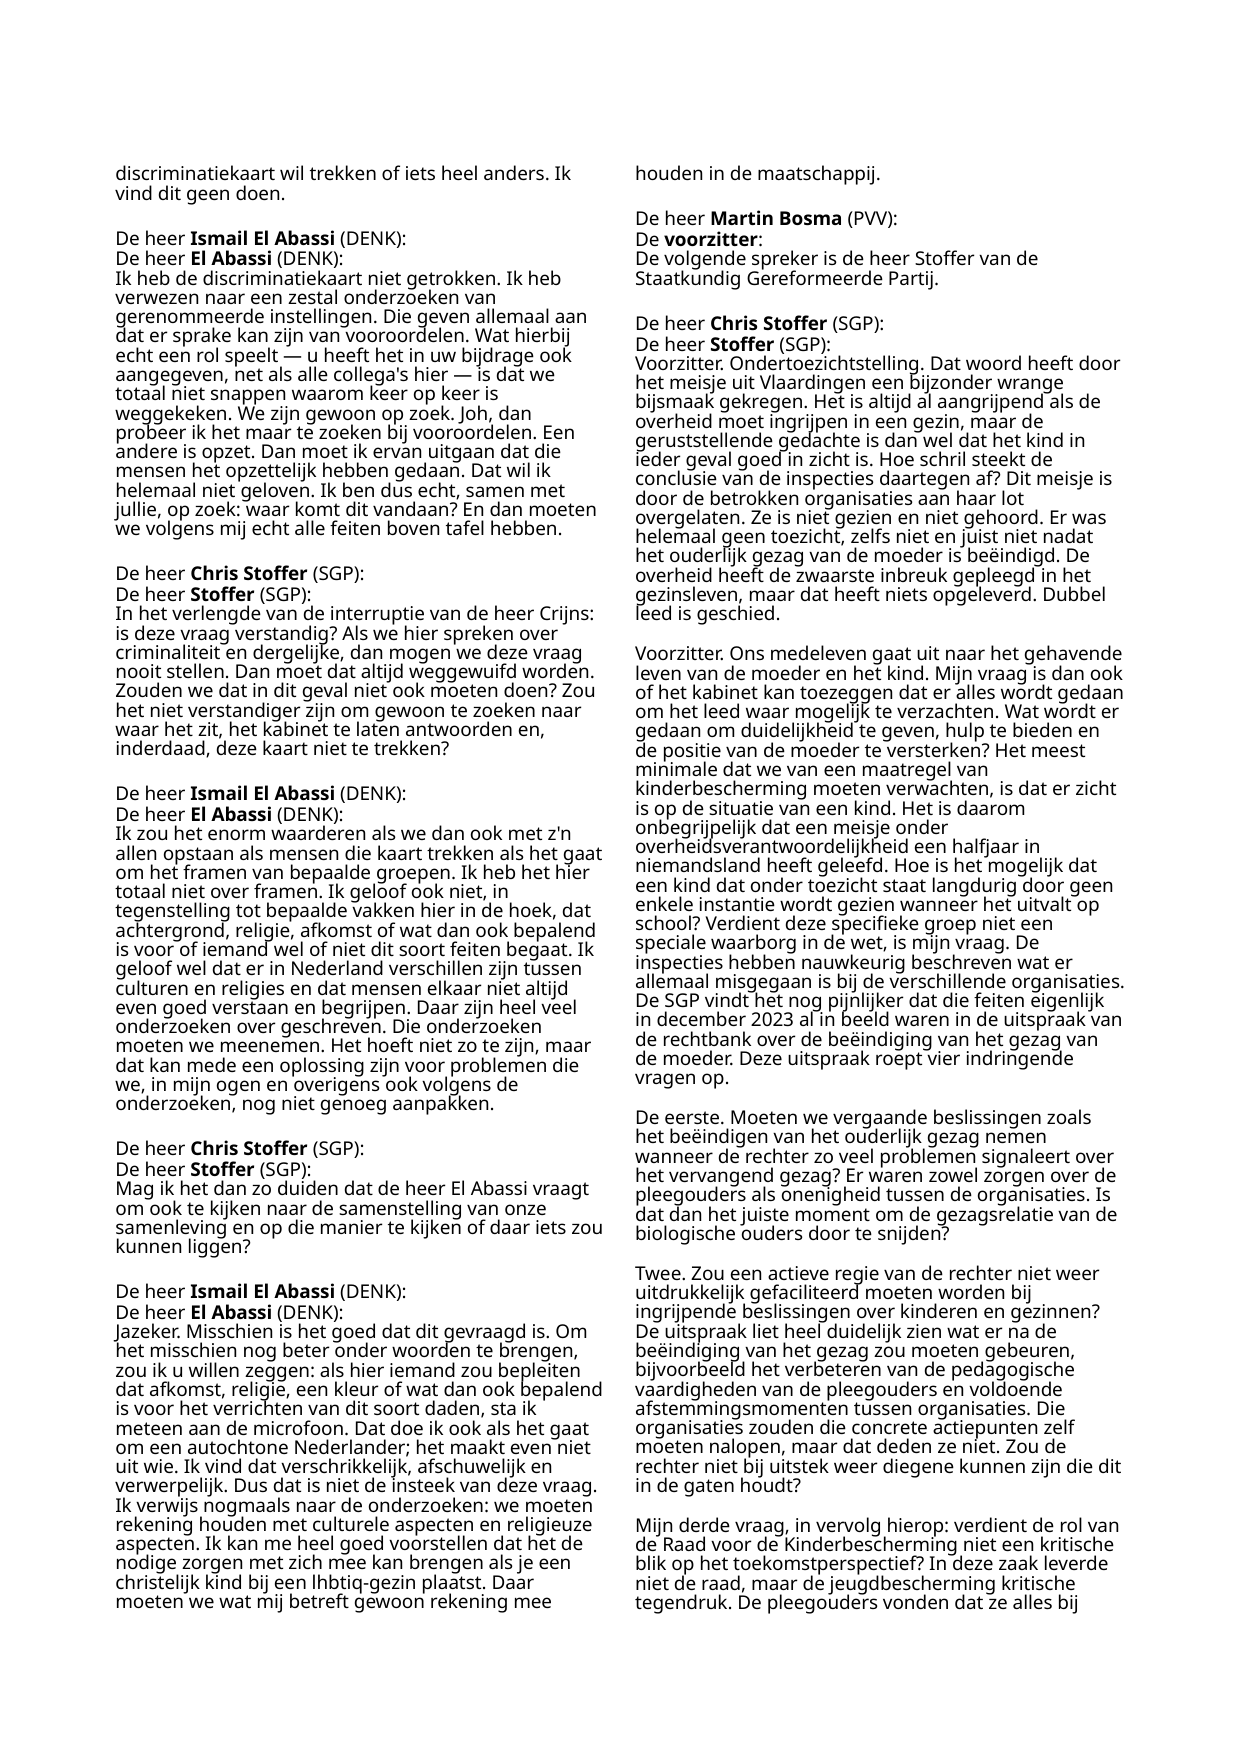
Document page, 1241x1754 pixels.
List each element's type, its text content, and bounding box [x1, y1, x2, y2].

text De voorzitter: [635, 231, 1125, 250]
text De heer Chris Stoffer (SGP): [635, 310, 1125, 336]
text De eerste. Moeten we vergaande beslissingen zoals het beëindigen van het ouderlijk gezag nemen wanneer de rechter zo veel problemen signaleert over het vervangend gezag? Er waren zowel zorgen over de pleegouders als onenigheid tussen de organisaties. Is dat dan het juiste moment om de gezagsrelatie van de biologische ouders door te snijden? [635, 1109, 1125, 1244]
text De heer Martin Bosma (PVV): [635, 205, 1125, 231]
text De heer Ismail El Abassi (DENK): [115, 780, 605, 806]
text Voorzitter. Ondertoezichtstelling. Dat woord heeft door het meisje uit Vlaardingen een bijzonder wrange bijsmaak gekregen. Het is altijd al aangrijpend als de overheid moet ingrijpen in een gezin, maar de geruststellende gedachte is dan wel dat het kind in ieder geval goed in zicht is. Hoe schril steekt de conclusie van de inspecties daartegen af? Dit meisje is door de betrokken organisaties aan haar lot overgelaten. Ze is niet gezien en niet gehoord. Er was helemaal geen toezicht, zelfs niet en juist niet nadat het ouderlijk gezag van de moeder is beëindigd. De overheid heeft de zwaarste inbreuk gepleegd in het gezinsleven, maar dat heeft niets opgeleverd. Dubbel leed is geschied. [635, 355, 1125, 624]
text De heer Stoffer (SGP): [115, 586, 605, 605]
text houden in de maatschappij. [635, 165, 1125, 184]
text discriminatiekaart wil trekken of iets heel anders. Ik vind dit geen doen. [115, 165, 605, 204]
text De heer El Abassi (DENK): [115, 806, 605, 825]
text Ik heb de discriminatiekaart niet getrokken. Ik heb verwezen naar een zestal onderzoeken van gerenommeerde instellingen. Die geven allemaal aan dat er sprake kan zijn van vooroordelen. Wat hierbij echt een rol speelt — u heeft het in uw bijdrage ook aangegeven, net als alle collega's hier — is dat we totaal niet snappen waarom keer op keer is weggekeken. We zijn gewoon op zoek. Joh, dan probeer ik het maar te zoeken bij vooroordelen. Een andere is opzet. Dan moet ik ervan uitgaan dat die mensen het opzettelijk hebben gedaan. Dat wil ik helemaal niet geloven. Ik ben dus echt, samen met jullie, op zoek: waar komt dit vandaan? En dan moeten we volgens mij echt alle feiten boven tafel hebben. [115, 270, 605, 539]
text Voorzitter. Ons medeleven gaat uit naar het gehavende leven van de moeder en het kind. Mijn vraag is dan ook of het kabinet kan toezeggen dat er alles wordt gedaan om het leed waar mogelijk te verzachten. Wat wordt er gedaan om duidelijkheid te geven, hulp te bieden en de positie van de moeder te versterken? Het meest minimale dat we van een maatregel van kinderbescherming moeten verwachten, is dat er zicht is op de situatie van een kind. Het is daarom onbegrijpelijk dat een meisje onder overheidsverantwoordelijkheid een halfjaar in niemandsland heeft geleefd. Hoe is het mogelijk dat een kind dat onder toezicht staat langdurig door geen enkele instantie wordt gezien wanneer het uitvalt op school? Verdient deze specifieke groep niet een speciale waarborg in de wet, is mijn vraag. De inspecties hebben nauwkeurig beschreven wat er allemaal misgegaan is bij de verschillende organisaties. De SGP vindt het nog pijnlijker dat die feiten eigenlijk in december 2023 al in beeld waren in de uitspraak van de rechtbank over de beëindiging van het gezag van de moeder. Deze uitspraak roept vier indringende vragen op. [635, 645, 1125, 1088]
text Ik zou het enorm waarderen als we dan ook met z'n allen opstaan als mensen die kaart trekken als het gaat om het framen van bepaalde groepen. Ik heb het hier totaal niet over framen. Ik geloof ook niet, in tegenstelling tot bepaalde vakken hier in de hoek, dat achtergrond, religie, afkomst of wat dan ook bepalend is voor of iemand wel of niet dit soort feiten begaat. Ik geloof wel dat er in Nederland verschillen zijn tussen culturen en religies en dat mensen elkaar niet altijd even goed verstaan en begrijpen. Daar zijn heel veel onderzoeken over geschreven. Die onderzoeken moeten we meenemen. Het hoeft niet zo te zijn, maar dat kan mede een oplossing zijn voor problemen die we, in mijn ogen en overigens ook volgens de onderzoeken, nog niet genoeg aanpakken. [115, 825, 605, 1114]
text Mag ik het dan zo duiden dat de heer El Abassi vraagt om ook te kijken naar de samenstelling van onze samenleving en op die manier te kijken of daar iets zou kunnen liggen? [115, 1180, 605, 1257]
text In het verlengde van de interruptie van de heer Crijns: is deze vraag verstandig? Als we hier spreken over criminaliteit en dergelijke, dan mogen we deze vraag nooit stellen. Dan moet dat altijd weggewuifd worden. Zouden we dat in dit geval niet ook moeten doen? Zou het niet verstandiger zijn om gewoon te zoeken naar waar het zit, het kabinet te laten antwoorden en, inderdaad, deze kaart niet te trekken? [115, 605, 605, 759]
text De heer Chris Stoffer (SGP): [115, 1135, 605, 1161]
text De heer El Abassi (DENK): [115, 250, 605, 270]
text De heer Stoffer (SGP): [115, 1161, 605, 1180]
text De heer Ismail El Abassi (DENK): [115, 1278, 605, 1304]
text Mijn derde vraag, in vervolg hierop: verdient de rol van de Raad voor de Kinderbescherming niet een kritische blik op het toekomstperspectief? In deze zaak leverde niet de raad, maar de jeugdbescherming kritische tegendruk. De pleegouders vonden dat ze alles bij [635, 1517, 1125, 1613]
text De heer Chris Stoffer (SGP): [115, 560, 605, 586]
text De heer Stoffer (SGP): [635, 336, 1125, 355]
text De heer El Abassi (DENK): [115, 1304, 605, 1323]
text De heer Ismail El Abassi (DENK): [115, 225, 605, 250]
text Jazeker. Misschien is het goed dat dit gevraagd is. Om het misschien nog beter onder woorden te brengen, zou ik u willen zeggen: als hier iemand zou bepleiten dat afkomst, religie, een kleur of wat dan ook bepalend is voor het verrichten van dit soort daden, sta ik meteen aan de microfoon. Dat doe ik ook als het gaat om een autochtone Nederlander; het maakt even niet uit wie. Ik vind dat verschrikkelijk, afschuwelijk en verwerpelijk. Dus dat is niet de insteek van deze vraag. Ik verwijs nogmaals naar de onderzoeken: we moeten rekening houden met culturele aspecten en religieuze aspecten. Ik kan me heel goed voorstellen dat het de nodige zorgen met zich mee kan brengen als je een christelijk kind bij een lhbtiq-gezin plaatst. Daar moeten we wat mij betreft gewoon rekening mee [115, 1323, 605, 1612]
text Twee. Zou een actieve regie van de rechter niet weer uitdrukkelijk gefaciliteerd moeten worden bij ingrijpende beslissingen over kinderen en gezinnen? De uitspraak liet heel duidelijk zien wat er na de beëindiging van het gezag zou moeten gebeuren, bijvoorbeeld het verbeteren van de pedagogische vaardigheden van de pleegouders en voldoende afstemmingsmomenten tussen organisaties. Die organisaties zouden die concrete actiepunten zelf moeten nalopen, maar dat deden ze niet. Zou de rechter niet bij uitstek weer diegene kunnen zijn die dit in de gaten houdt? [635, 1265, 1125, 1496]
text De volgende spreker is de heer Stoffer van de Staatkundig Gereformeerde Partij. [635, 250, 1125, 289]
